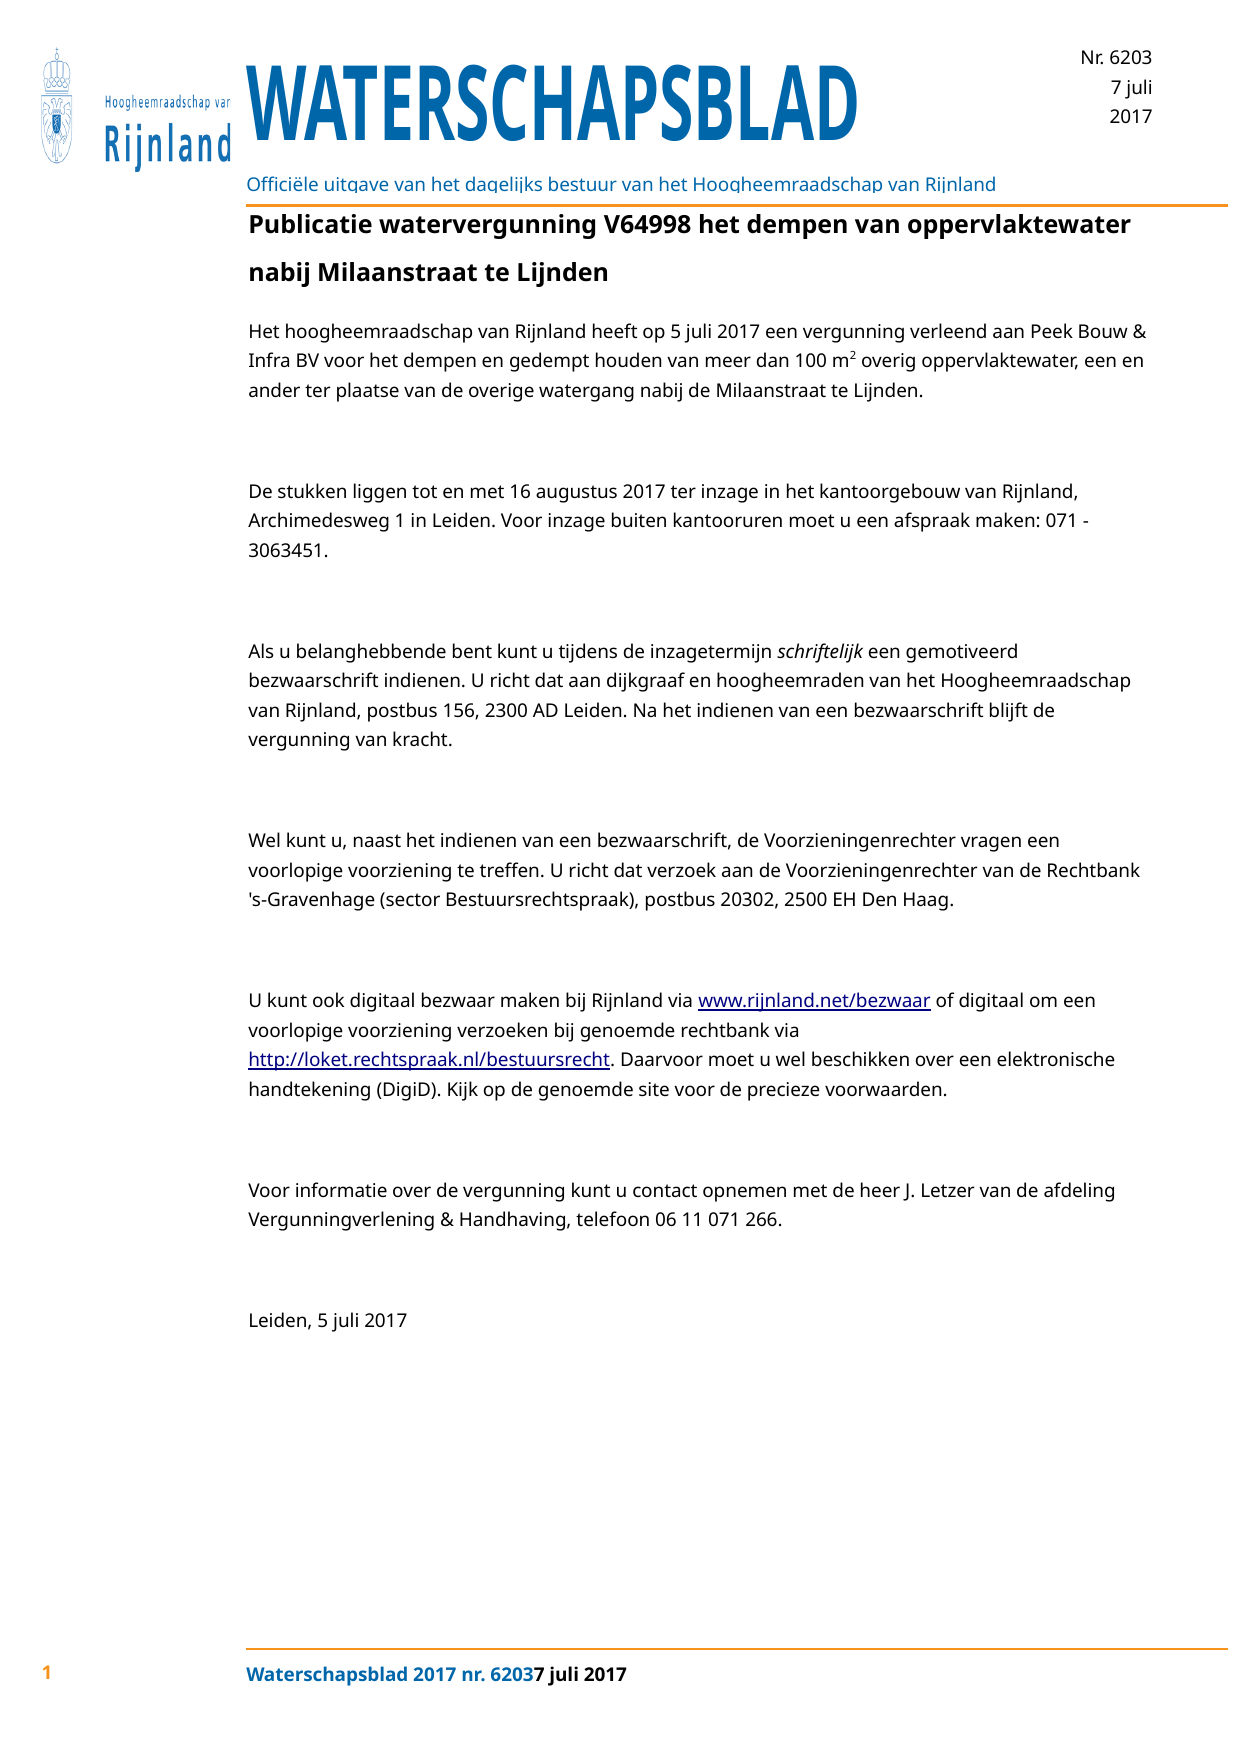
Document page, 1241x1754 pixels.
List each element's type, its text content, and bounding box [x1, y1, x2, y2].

text U kunt ook digitaal bezwaar maken bij Rijnland via www.rijnland.net/bezwaar of digitaal om een voorlopige voorziening verzoeken bij genoemde rechtbank via http://loket.rechtspraak.nl/bestuursrecht. Daarvoor moet u wel beschikken over een elektronische handtekening (DigiD). Kijk op de genoemde site voor de precieze voorwaarden. [248, 987, 1152, 1102]
text Publicatie watervergunning V64998 het dempen van oppervlaktewater nabij Milaanstraat te Lijnden [248, 207, 1152, 288]
picture [41, 47, 231, 172]
text Het hoogheemraadschap van Rijnland heeft op 5 juli 2017 een vergunning verleend aan Peek Bouw & Infra BV voor het dempen en gedempt houden van meer dan 100 m2 overig oppervlaktewater, een en ander ter plaatse van de overige watergang nabij de Milaanstraat te Lijnden. [248, 318, 1152, 403]
text Voor informatie over de vergunning kunt u contact opnemen met de heer J. Letzer van de afdeling Vergunningverlening & Handhaving, telefoon 06 11 071 266. [248, 1177, 1152, 1232]
text Leiden, 5 juli 2017 [248, 1307, 1152, 1333]
text Wel kunt u, naast het indienen van een bezwaarschrift, de Voorzieningenrechter vragen een voorlopige voorziening te treffen. U richt dat verzoek aan de Voorzieningenrechter van de Rechtbank 's-Gravenhage (sector Bestuursrechtspraak), postbus 20302, 2500 EH Den Haag. [248, 827, 1152, 912]
text Als u belanghebbende bent kunt u tijdens de inzagetermijn schriftelijk een gemotiveerd bezwaarschrift indienen. U richt dat aan dijkgraaf en hoogheemraden van het Hoogheemraadschap van Rijnland, postbus 156, 2300 AD Leiden. Na het indienen van een bezwaarschrift blijft de vergunning van kracht. [248, 638, 1152, 752]
text De stukken liggen tot en met 16 augustus 2017 ter inzage in het kantoorgebouw van Rijnland, Archimedesweg 1 in Leiden. Voor inzage buiten kantooruren moet u een afspraak maken: 071 - 3063451. [248, 478, 1152, 563]
